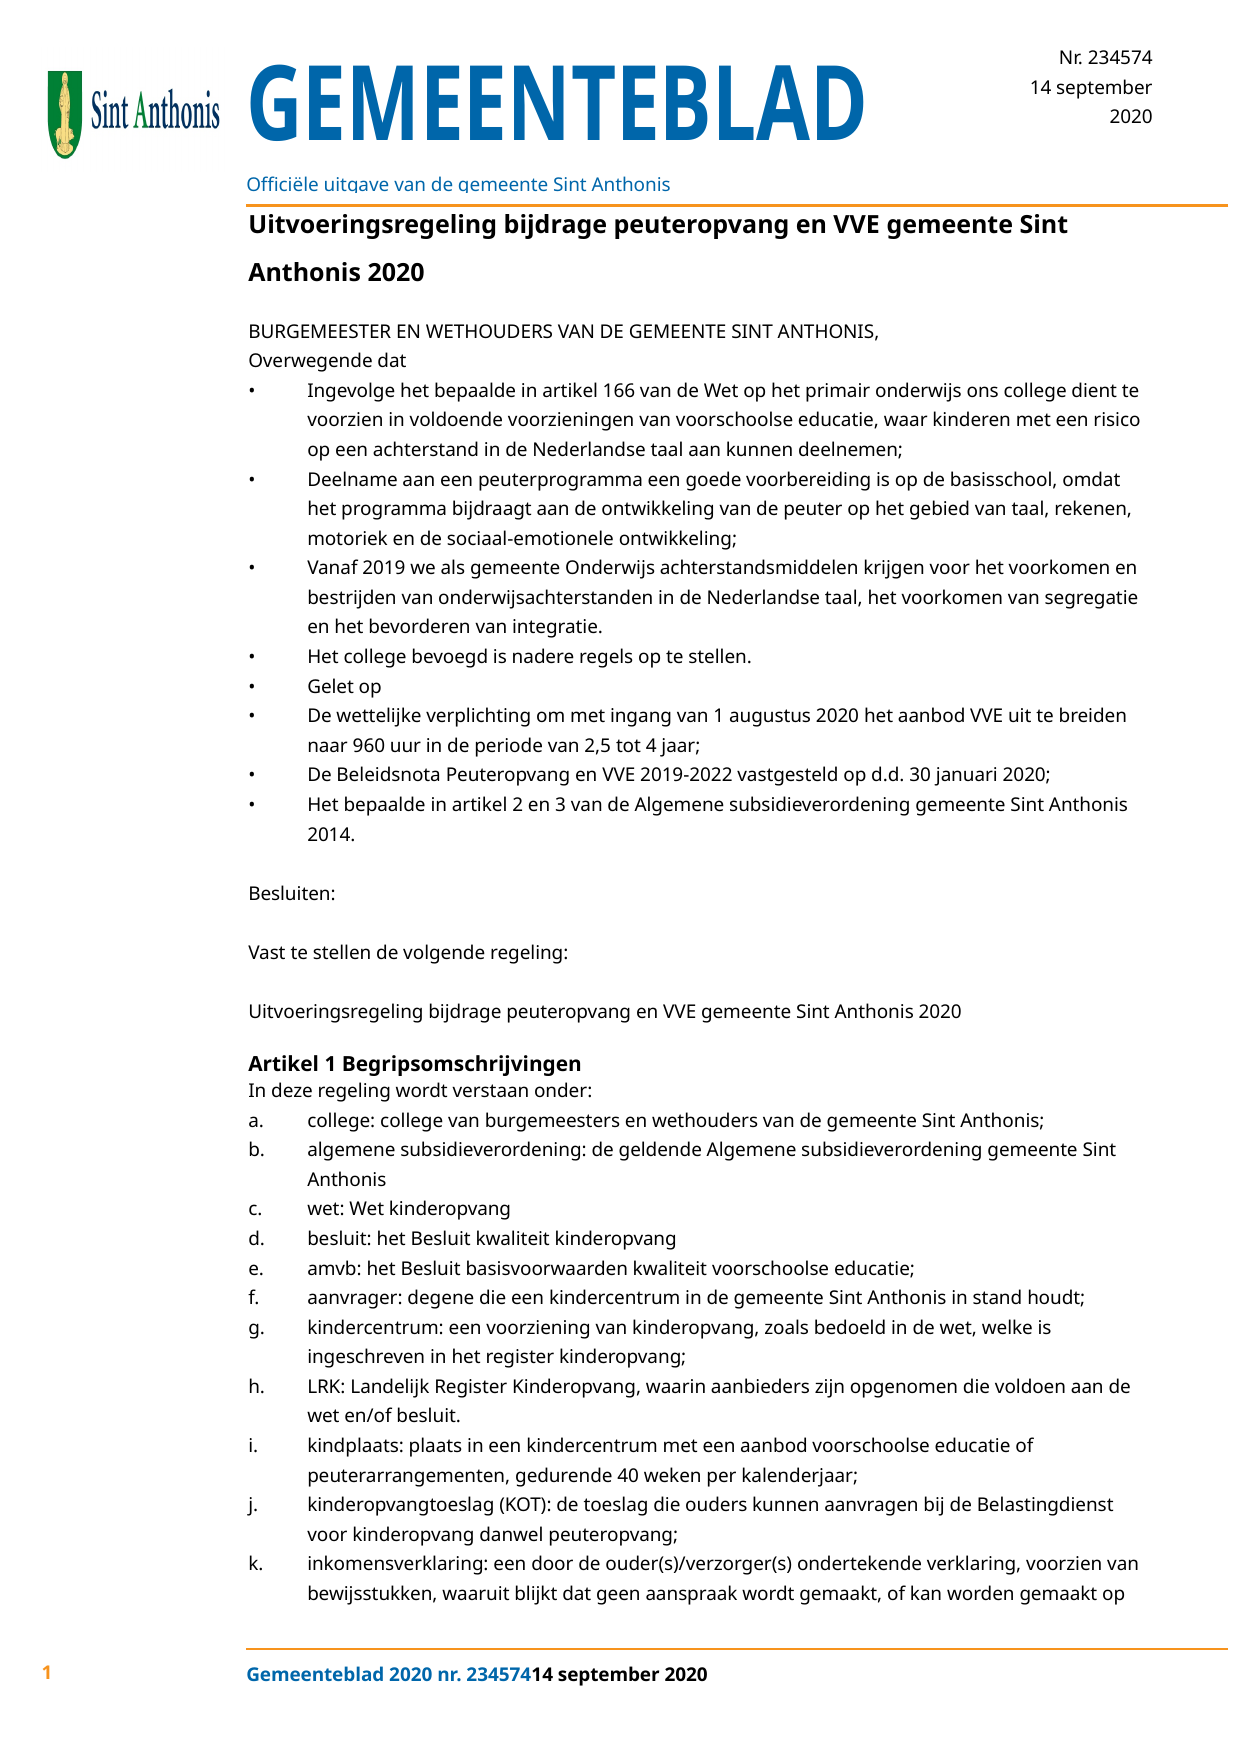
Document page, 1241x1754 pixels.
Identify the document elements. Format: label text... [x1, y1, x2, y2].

list Deelname aan een peuterprogramma een goede voorbereiding is op de basisschool, omdat het programma bijdraagt aan de ontwikkeling van de peuter op het gebied van taal, rekenen, motoriek en de sociaal-emotionele ontwikkeling; [248, 466, 1152, 551]
list Ingevolge het bepaalde in artikel 166 van de Wet op het primair onderwijs ons college dient te voorzien in voldoende voorzieningen van voorschoolse educatie, waar kinderen met een risico op een achterstand in de Nederlandse taal aan kunnen deelnemen; [248, 377, 1152, 462]
list Gelet op [248, 673, 1152, 699]
list LRK: Landelijk Register Kinderopvang, waarin aanbieders zijn opgenomen die voldoen aan de wet en/of besluit. [248, 1373, 1152, 1428]
text Besluiten: [248, 880, 1152, 906]
list algemene subsidieverordening: de geldende Algemene subsidieverordening gemeente Sint Anthonis [248, 1136, 1152, 1192]
list Vanaf 2019 we als gemeente Onderwijs achterstandsmiddelen krijgen voor het voorkomen en bestrijden van onderwijsachterstanden in de Nederlandse taal, het voorkomen van segregatie en het bevorderen van integratie. [248, 554, 1152, 639]
list kindercentrum: een voorziening van kinderopvang, zoals bedoeld in de wet, welke is ingeschreven in het register kinderopvang; [248, 1314, 1152, 1369]
list amvb: het Besluit basisvoorwaarden kwaliteit voorschoolse educatie; [248, 1255, 1152, 1280]
list De wettelijke verplichting om met ingang van 1 augustus 2020 het aanbod VVE uit te breiden naar 960 uur in de periode van 2,5 tot 4 jaar; [248, 702, 1152, 758]
list Het bepaalde in artikel 2 en 3 van de Algemene subsidieverordening gemeente Sint Anthonis 2014. [248, 791, 1152, 847]
list besluit: het Besluit kwaliteit kinderopvang [248, 1225, 1152, 1251]
list kindplaats: plaats in een kindercentrum met een aanbod voorschoolse educatie of peuterarrangementen, gedurende 40 weken per kalenderjaar; [248, 1432, 1152, 1487]
list kinderopvangtoeslag (KOT): de toeslag die ouders kunnen aanvragen bij de Belastingdienst voor kinderopvang danwel peuteropvang; [248, 1491, 1152, 1547]
text Vast te stellen de volgende regeling: [248, 939, 1152, 965]
list wet: Wet kinderopvang [248, 1196, 1152, 1221]
text Uitvoeringsregeling bijdrage peuteropvang en VVE gemeente Sint Anthonis 2020 [248, 207, 1152, 288]
list Het college bevoegd is nadere regels op te stellen. [248, 643, 1152, 669]
text In deze regeling wordt verstaan onder: [248, 1077, 1152, 1103]
text BURGEMEESTER EN WETHOUDERS VAN DE GEMEENTE SINT ANTHONIS, [248, 318, 1152, 344]
list inkomensverklaring: een door de ouder(s)/verzorger(s) ondertekende verklaring, voorzien van bewijsstukken, waaruit blijkt dat geen aanspraak wordt gemaakt, of kan worden gemaakt op [248, 1551, 1152, 1606]
list aanvrager: degene die een kindercentrum in de gemeente Sint Anthonis in stand houdt; [248, 1284, 1152, 1310]
text Uitvoeringsregeling bijdrage peuteropvang en VVE gemeente Sint Anthonis 2020 [248, 998, 1152, 1024]
picture [41, 47, 231, 172]
text Artikel 1 Begripsomschrijvingen [248, 1049, 1152, 1077]
text Overwegende dat [248, 347, 1152, 373]
list De Beleidsnota Peuteropvang en VVE 2019-2022 vastgesteld op d.d. 30 januari 2020; [248, 762, 1152, 787]
list college: college van burgemeesters en wethouders van de gemeente Sint Anthonis; [248, 1107, 1152, 1132]
